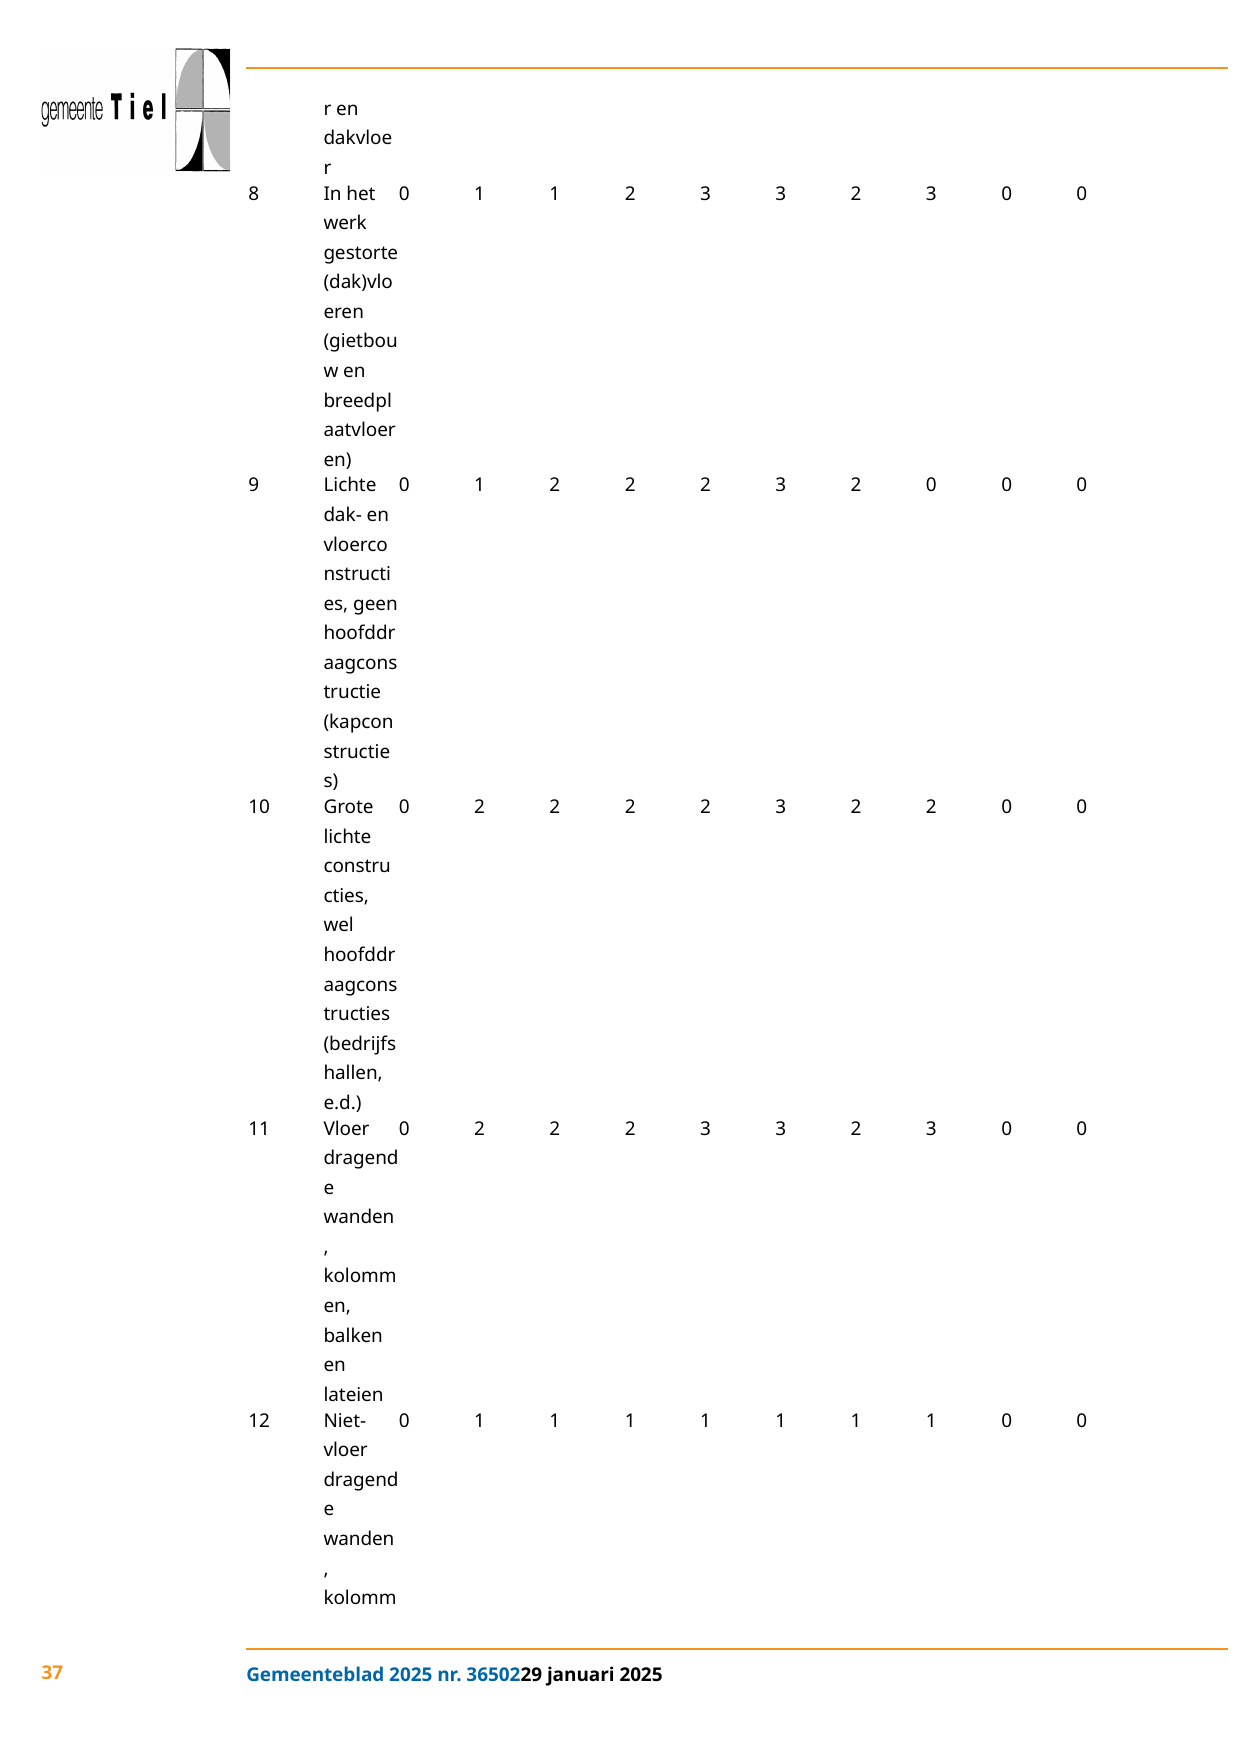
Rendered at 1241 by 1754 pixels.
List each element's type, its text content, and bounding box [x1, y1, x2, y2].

table_cell 2 [850, 472, 926, 793]
table_cell 2 [700, 472, 775, 793]
table_cell 2 [549, 1115, 624, 1407]
table_cell 0 [1001, 1115, 1076, 1407]
table_cell 2 [625, 180, 700, 472]
table_cell 2 [474, 793, 549, 1115]
table_cell [926, 95, 1001, 180]
table_cell 1 [549, 180, 624, 472]
table_cell [625, 95, 700, 180]
picture [41, 47, 231, 172]
table_cell 1 [850, 1407, 926, 1610]
table_cell 11 [248, 1115, 323, 1407]
table_cell 1 [926, 1407, 1001, 1610]
table_cell 9 [248, 472, 323, 793]
table_cell 1 [474, 1407, 549, 1610]
table_cell 2 [850, 1115, 926, 1407]
table_cell 3 [700, 1115, 775, 1407]
table_cell 1 [775, 1407, 850, 1610]
table_cell 3 [775, 1115, 850, 1407]
table_cell [700, 95, 775, 180]
table_cell 3 [775, 180, 850, 472]
table_cell 1 [700, 1407, 775, 1610]
table_cell r en dakvloer [323, 95, 398, 180]
table_cell 0 [1076, 1115, 1152, 1407]
table_cell In het werk gestorte (dak)vloeren (gietbouw en breedplaatvloeren) [323, 180, 398, 472]
table_cell 2 [700, 793, 775, 1115]
table_cell [1001, 95, 1076, 180]
table_cell [248, 95, 323, 180]
table_cell Lichte dak- en vloerconstructies, geen hoofddraagconstructie (kapconstructies) [323, 472, 398, 793]
table_cell [474, 95, 549, 180]
table_cell 0 [1001, 1407, 1076, 1610]
table_cell 2 [549, 793, 624, 1115]
table_cell [1076, 95, 1152, 180]
table_cell 2 [474, 1115, 549, 1407]
table_cell 0 [1001, 793, 1076, 1115]
table_cell [399, 95, 474, 180]
table_cell 0 [1001, 472, 1076, 793]
table_cell 0 [399, 793, 474, 1115]
table_cell 10 [248, 793, 323, 1115]
table_cell 3 [926, 180, 1001, 472]
table_cell 0 [1076, 793, 1152, 1115]
table_cell 0 [399, 1115, 474, 1407]
table_cell 3 [775, 793, 850, 1115]
table_cell 1 [474, 180, 549, 472]
table_cell [549, 95, 624, 180]
table_cell 12 [248, 1407, 323, 1610]
table_cell 0 [399, 472, 474, 793]
table_cell 3 [926, 1115, 1001, 1407]
table_cell 2 [625, 793, 700, 1115]
table_cell 0 [1076, 180, 1152, 472]
table_cell 0 [399, 180, 474, 472]
table_cell 0 [926, 472, 1001, 793]
table_cell 2 [625, 1115, 700, 1407]
table_cell [775, 95, 850, 180]
table_cell 0 [1076, 1407, 1152, 1610]
table_cell 2 [549, 472, 624, 793]
table_cell 2 [625, 472, 700, 793]
table_cell 2 [850, 180, 926, 472]
table_cell Grote lichte constructies, wel hoofddraagconstructies (bedrijfshallen, e.d.) [323, 793, 398, 1115]
table_cell 1 [625, 1407, 700, 1610]
table_cell 0 [1076, 472, 1152, 793]
table_cell 0 [399, 1407, 474, 1610]
table_cell 0 [1001, 180, 1076, 472]
table_cell Niet-vloer dragende wanden, kolomm [323, 1407, 398, 1610]
table_cell 2 [926, 793, 1001, 1115]
table_cell 1 [474, 472, 549, 793]
table_cell 3 [700, 180, 775, 472]
table_cell [850, 95, 926, 180]
table_cell 8 [248, 180, 323, 472]
table_cell 3 [775, 472, 850, 793]
table_cell Vloer dragende wanden, kolommen, balken en lateien [323, 1115, 398, 1407]
table_cell 2 [850, 793, 926, 1115]
table_cell 1 [549, 1407, 624, 1610]
